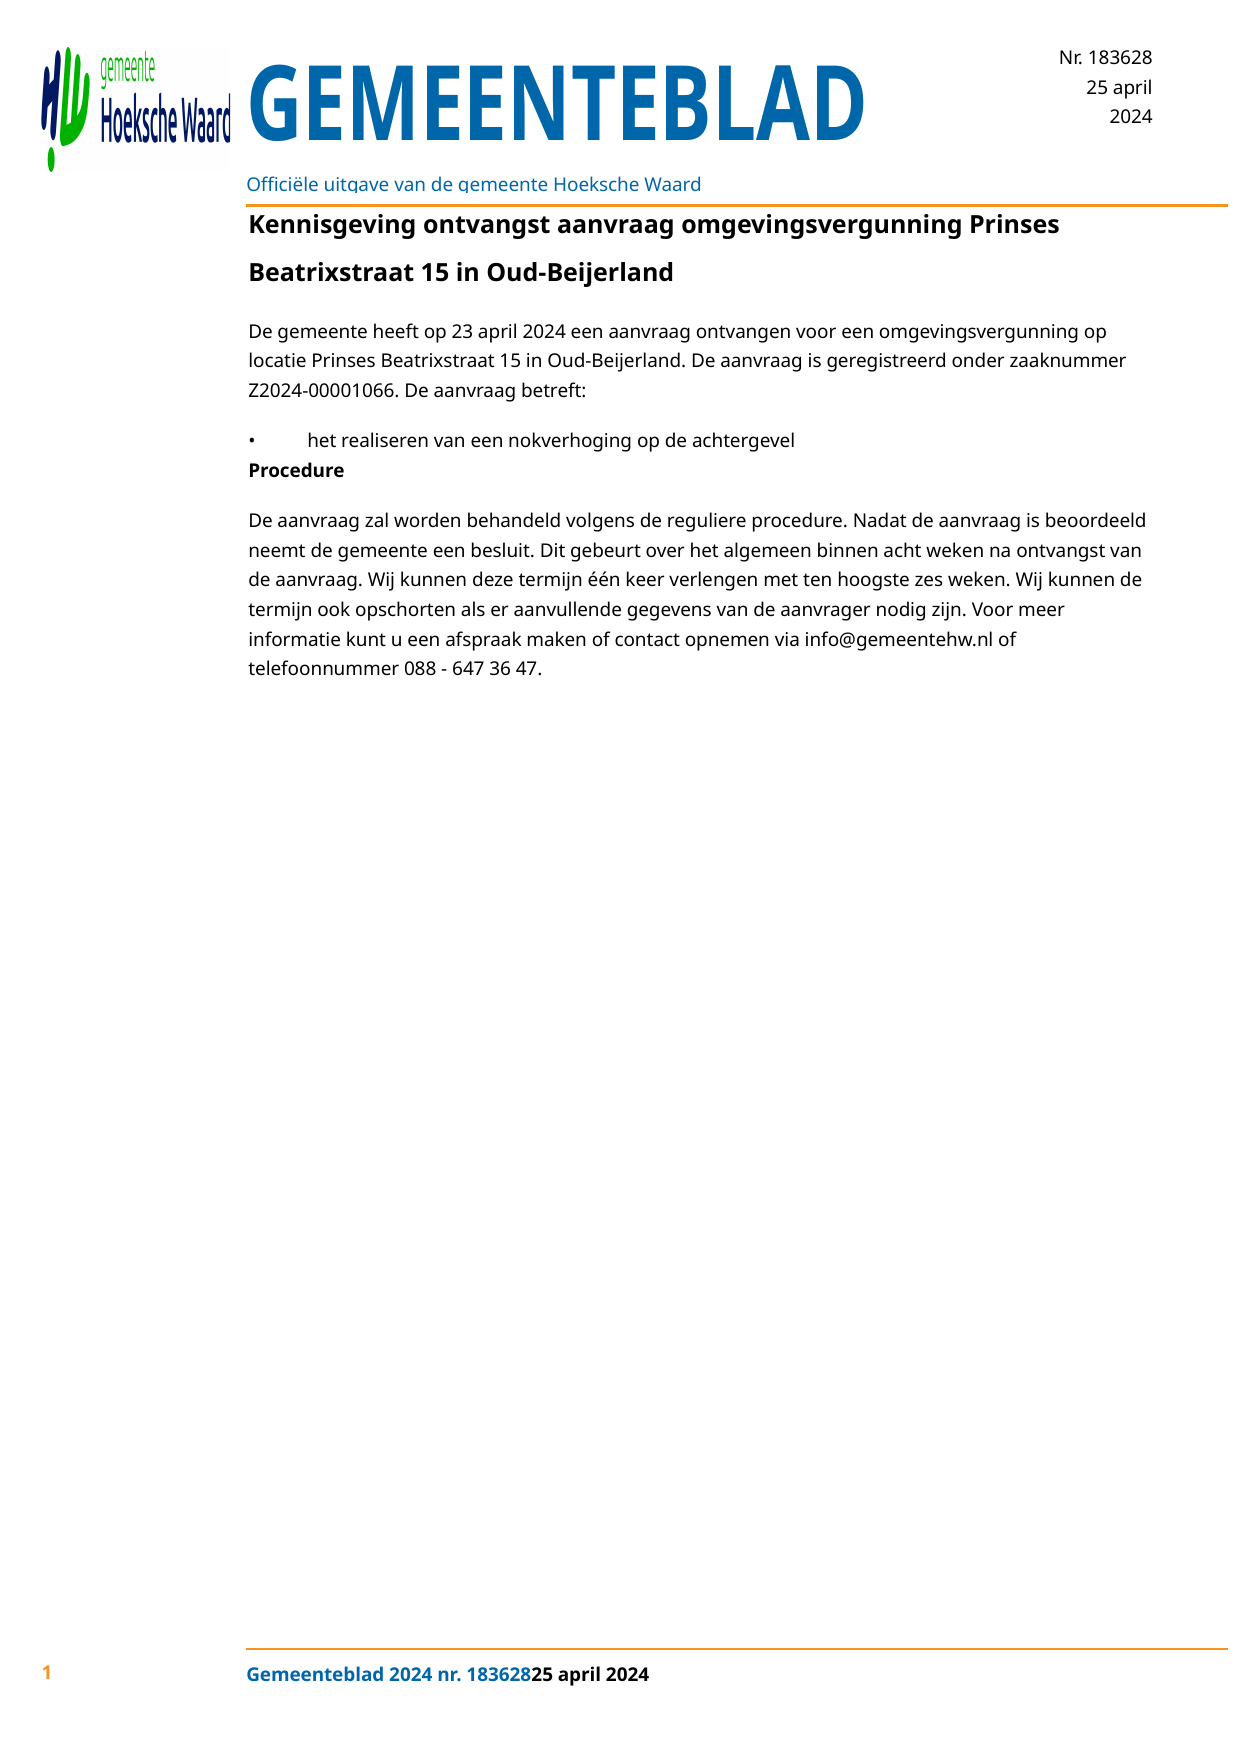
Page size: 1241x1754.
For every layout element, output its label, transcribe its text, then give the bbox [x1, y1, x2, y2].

text Procedure [248, 457, 1152, 483]
text De gemeente heeft op 23 april 2024 een aanvraag ontvangen voor een omgevingsvergunning op locatie Prinses Beatrixstraat 15 in Oud-Beijerland. De aanvraag is geregistreerd onder zaaknummer Z2024-00001066. De aanvraag betreft: [248, 318, 1152, 403]
list het realiseren van een nokverhoging op de achtergevel [248, 427, 1152, 453]
text Kennisgeving ontvangst aanvraag omgevingsvergunning Prinses Beatrixstraat 15 in Oud-Beijerland [248, 207, 1152, 288]
text De aanvraag zal worden behandeld volgens de reguliere procedure. Nadat de aanvraag is beoordeeld neemt de gemeente een besluit. Dit gebeurt over het algemeen binnen acht weken na ontvangst van de aanvraag. Wij kunnen deze termijn één keer verlengen met ten hoogste zes weken. Wij kunnen de termijn ook opschorten als er aanvullende gegevens van de aanvrager nodig zijn. Voor meer informatie kunt u een afspraak maken of contact opnemen via info@gemeentehw.nl of telefoonnummer 088 - 647 36 47. [248, 507, 1152, 681]
picture [41, 47, 231, 172]
